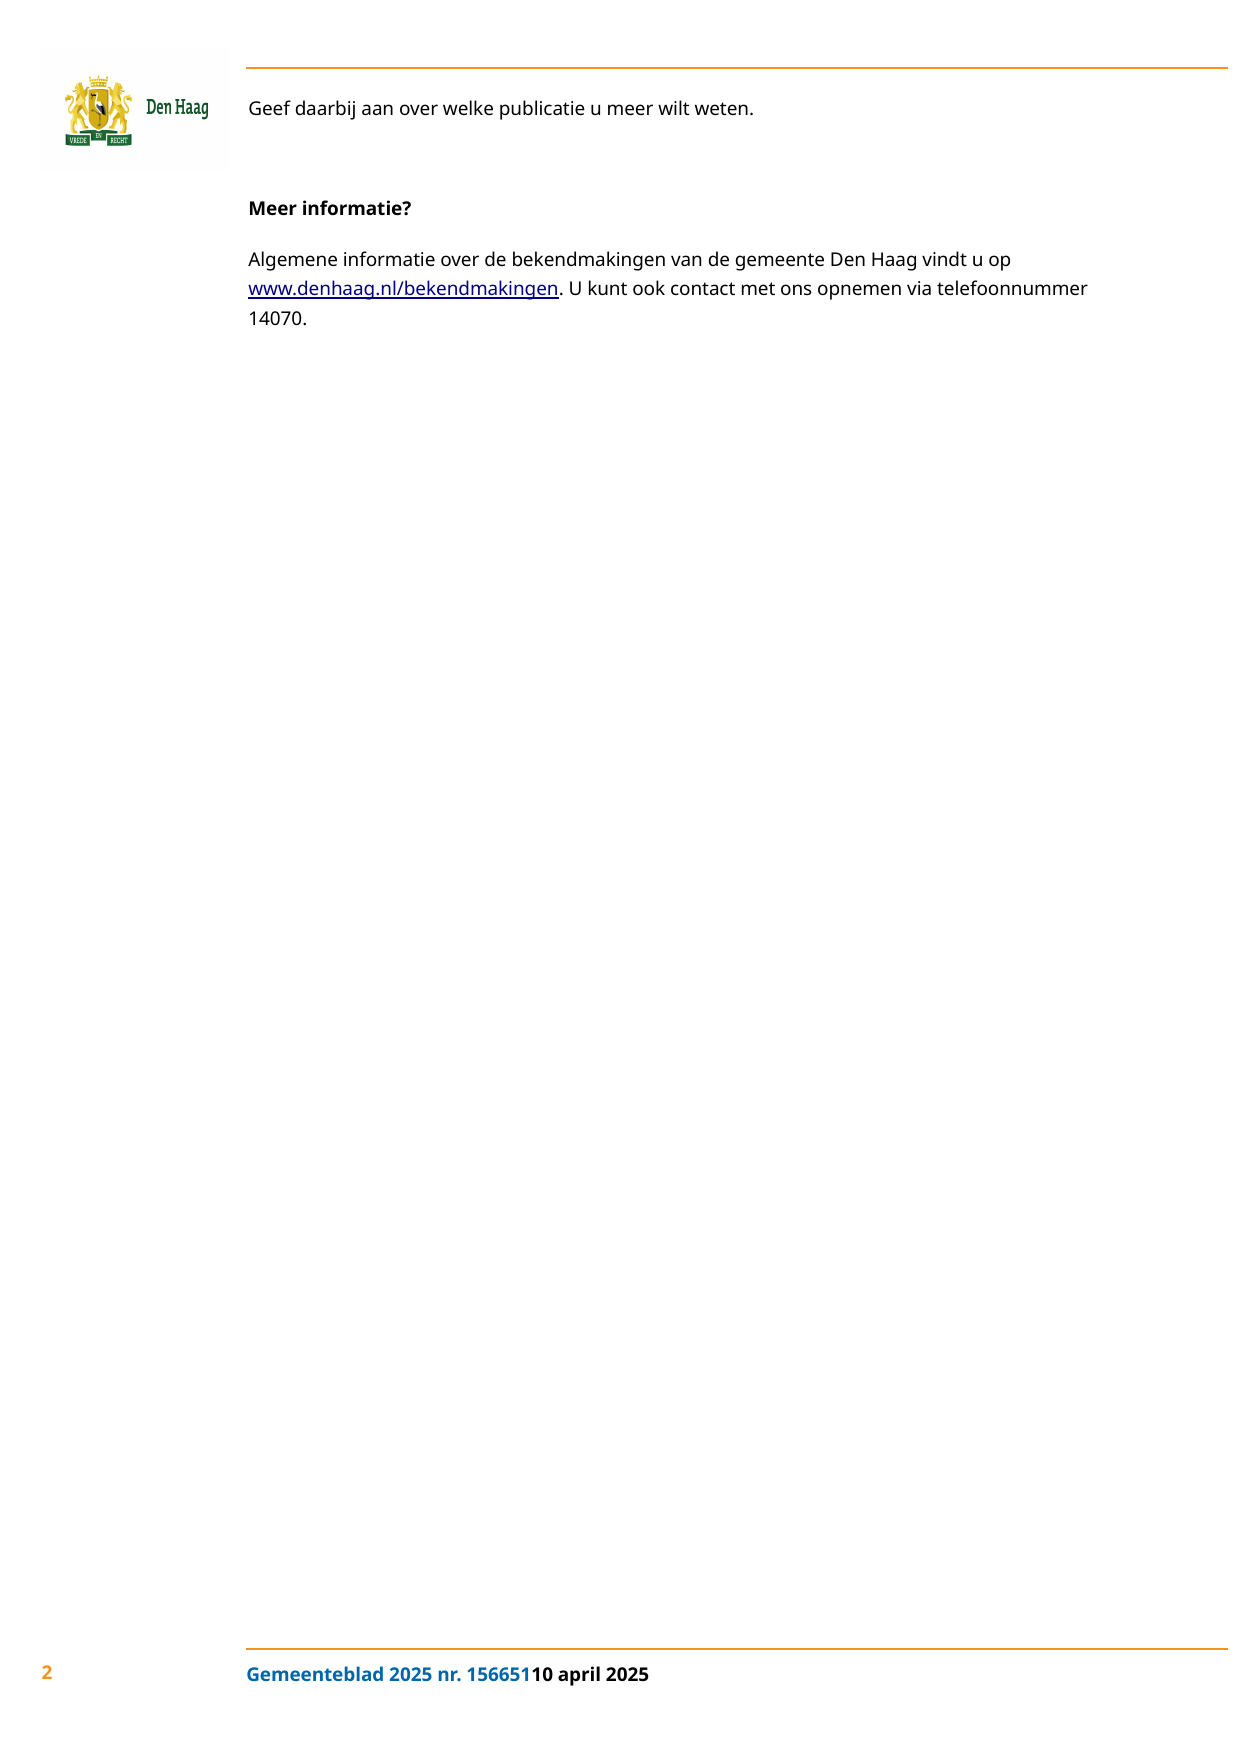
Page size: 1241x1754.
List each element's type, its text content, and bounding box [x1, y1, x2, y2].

text Geef daarbij aan over welke publicatie u meer wilt weten. [248, 95, 1152, 121]
text Algemene informatie over de bekendmakingen van de gemeente Den Haag vindt u op www.denhaag.nl/bekendmakingen. U kunt ook contact met ons opnemen via telefoonnummer 14070. [248, 246, 1152, 331]
text Meer informatie? [248, 196, 1152, 221]
picture [41, 47, 231, 172]
